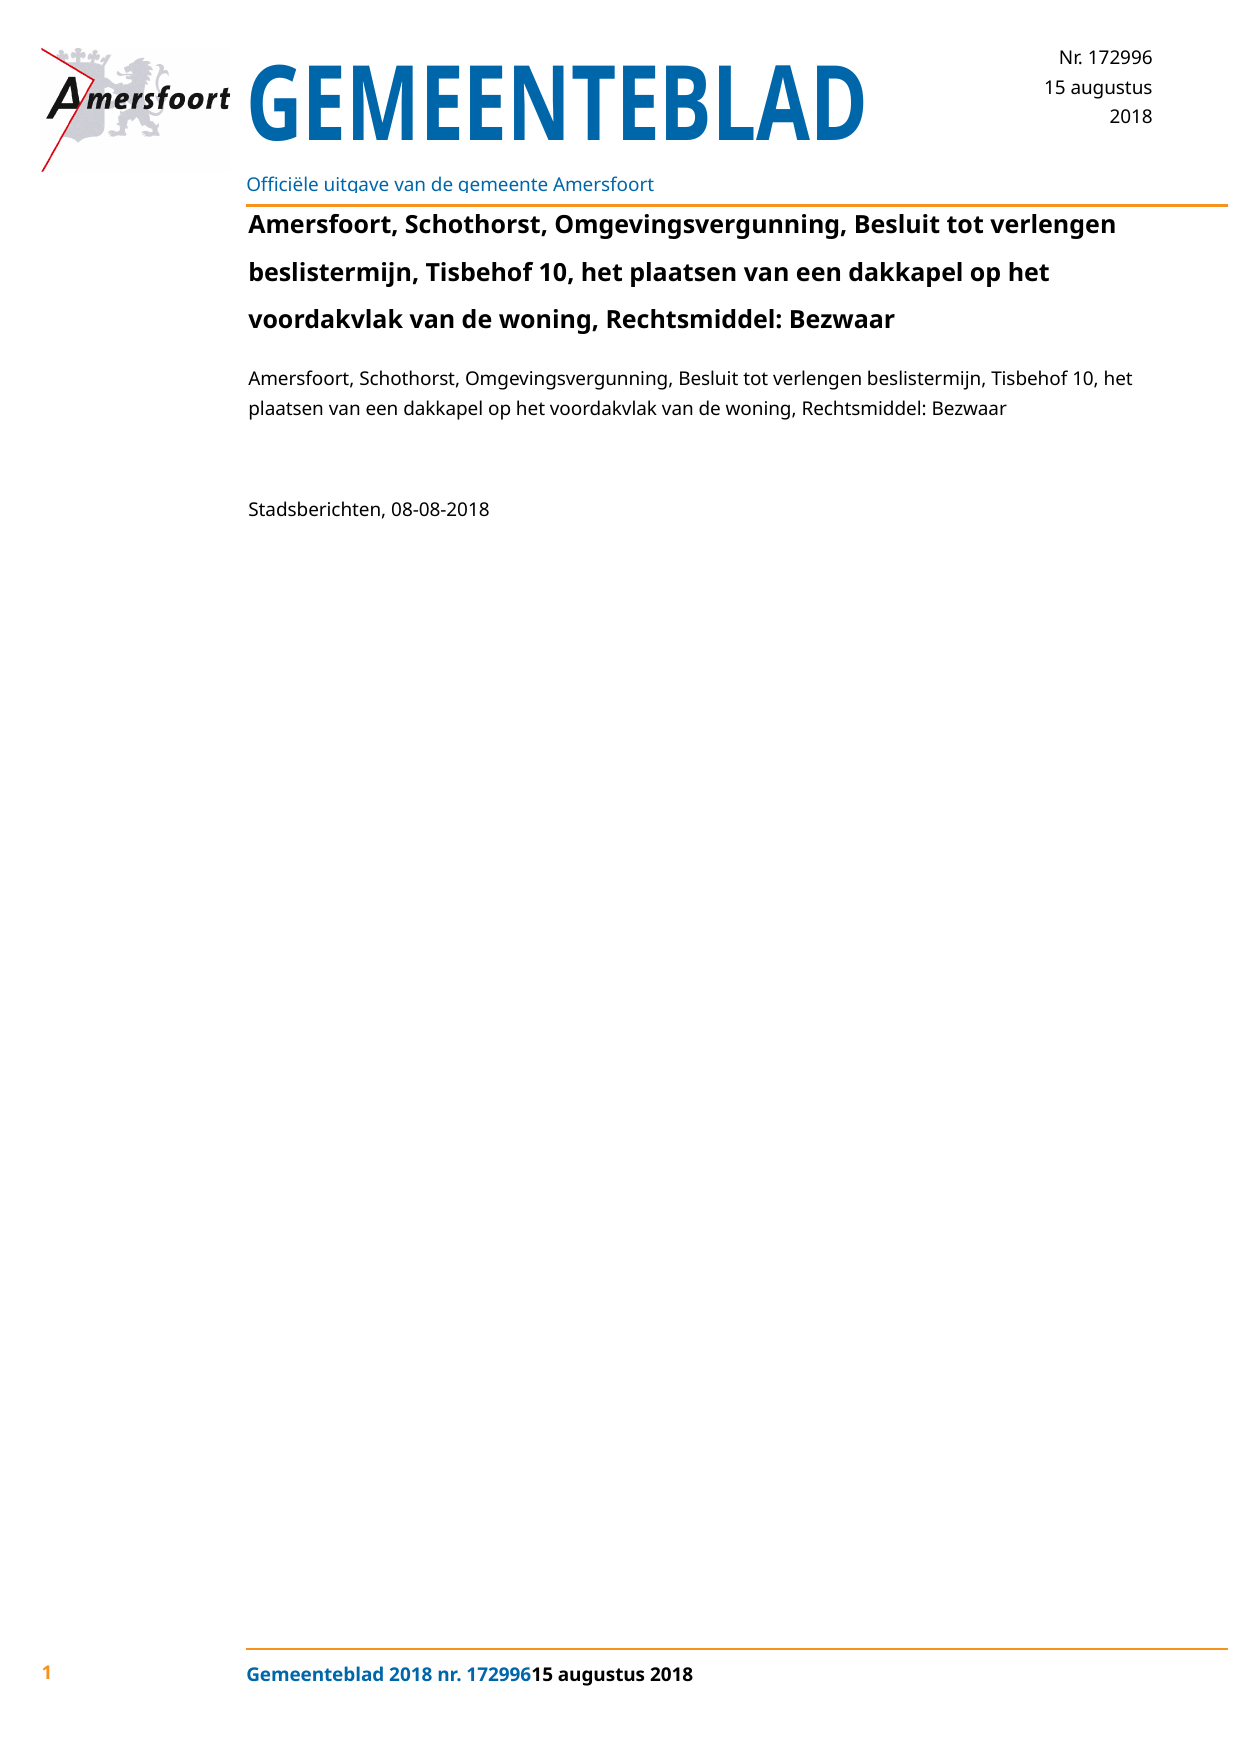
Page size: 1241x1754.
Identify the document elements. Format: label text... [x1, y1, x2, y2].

text Amersfoort, Schothorst, Omgevingsvergunning, Besluit tot verlengen beslistermijn, Tisbehof 10, het plaatsen van een dakkapel op het voordakvlak van de woning, Rechtsmiddel: Bezwaar [248, 366, 1152, 421]
picture [41, 47, 231, 172]
text Amersfoort, Schothorst, Omgevingsvergunning, Besluit tot verlengen beslistermijn, Tisbehof 10, het plaatsen van een dakkapel op het voordakvlak van de woning, Rechtsmiddel: Bezwaar [248, 207, 1152, 336]
text Stadsberichten, 08-08-2018 [248, 496, 1152, 522]
